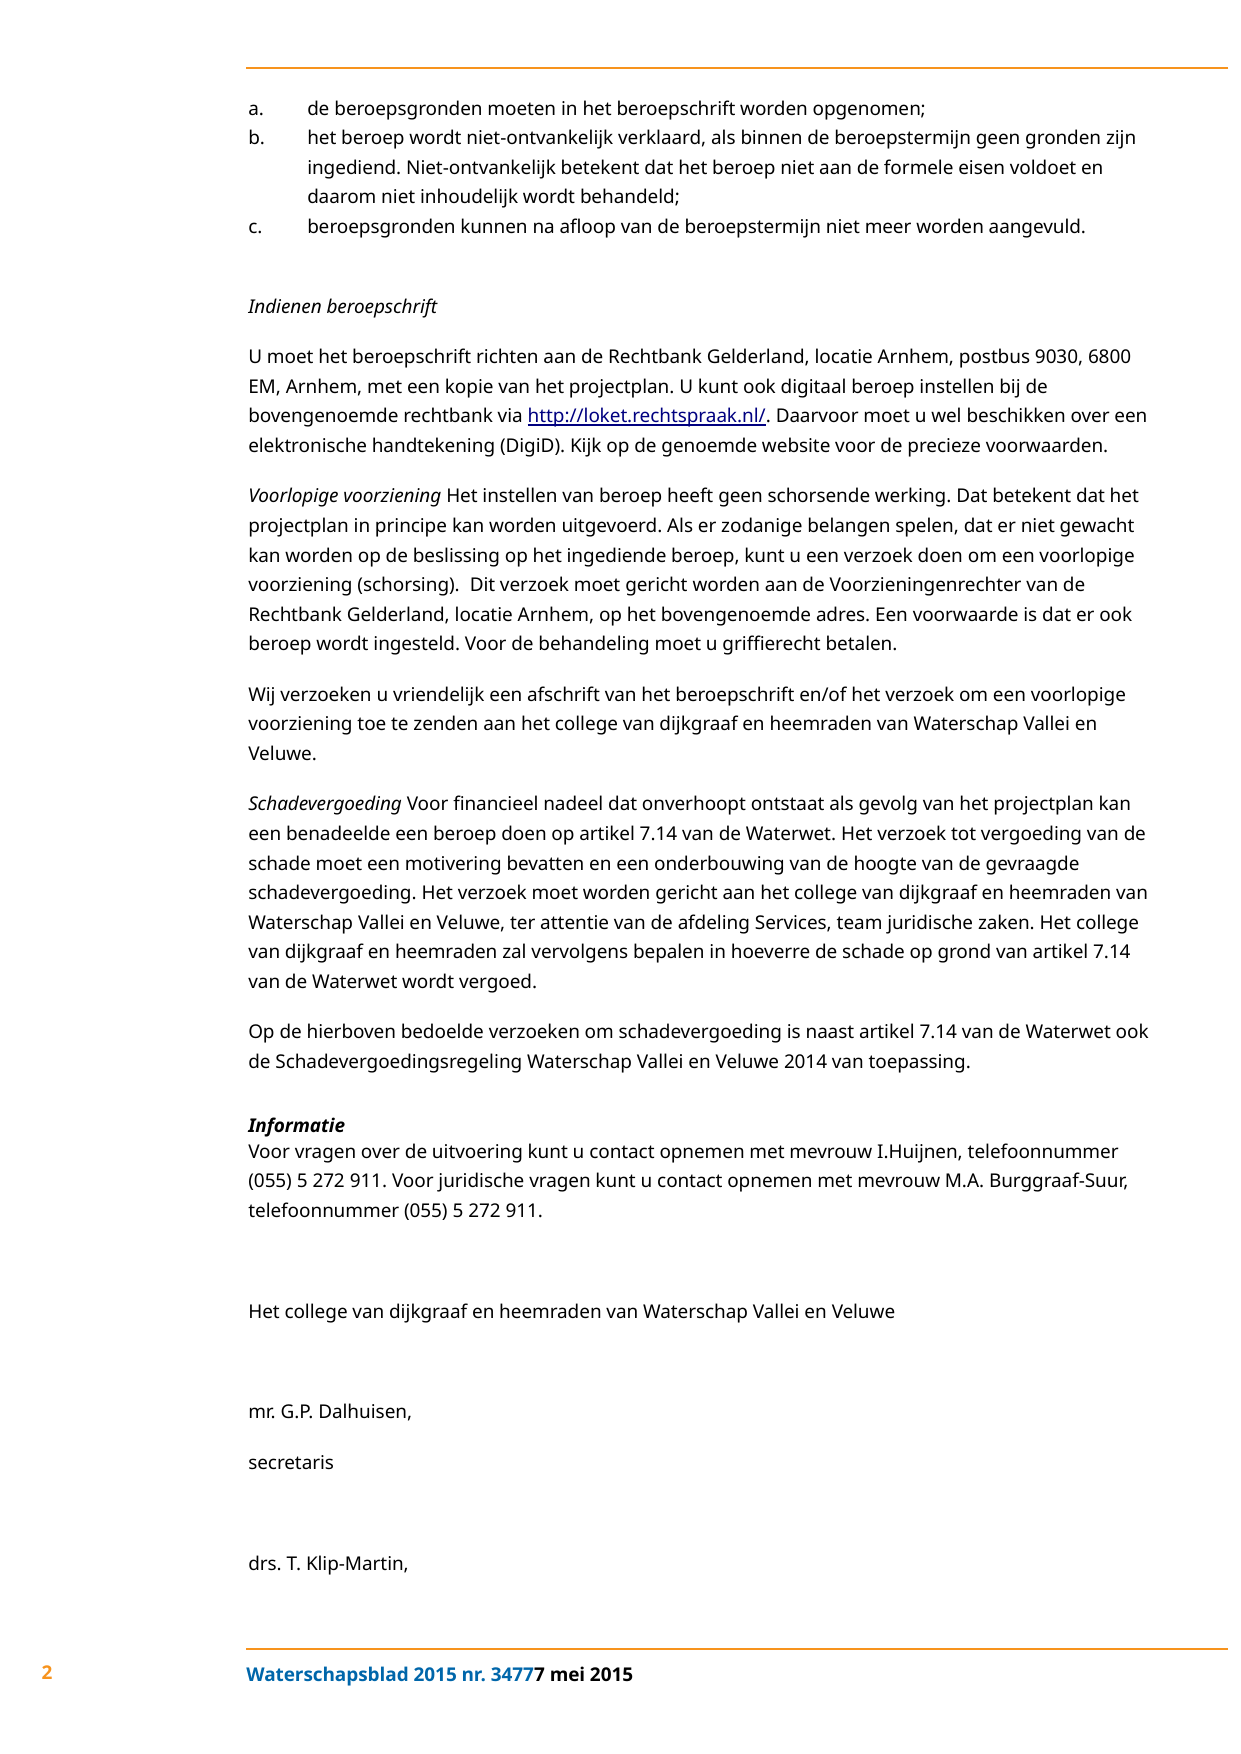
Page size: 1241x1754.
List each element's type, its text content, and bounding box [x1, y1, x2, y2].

text Informatie [248, 1112, 1152, 1138]
list de beroepsgronden moeten in het beroepschrift worden opgenomen; [248, 95, 1152, 121]
text mr. G.P. Dalhuisen, [248, 1399, 1152, 1424]
text Op de hierboven bedoelde verzoeken om schadevergoeding is naast artikel 7.14 van de Waterwet ook de Schadevergoedingsregeling Waterschap Vallei en Veluwe 2014 van toepassing. [248, 1018, 1152, 1074]
text Voor vragen over de uitvoering kunt u contact opnemen met mevrouw I.Huijnen, telefoonnummer (055) 5 272 911. Voor juridische vragen kunt u contact opnemen met mevrouw M.A. Burggraaf-Suur, telefoonnummer (055) 5 272 911. [248, 1138, 1152, 1223]
text Schadevergoeding Voor financieel nadeel dat onverhoopt ontstaat als gevolg van het projectplan kan een benadeelde een beroep doen op artikel 7.14 van de Waterwet. Het verzoek tot vergoeding van de schade moet een motivering bevatten en een onderbouwing van de hoogte van de gevraagde schadevergoeding. Het verzoek moet worden gericht aan het college van dijkgraaf en heemraden van Waterschap Vallei en Veluwe, ter attentie van de afdeling Services, team juridische zaken. Het college van dijkgraaf en heemraden zal vervolgens bepalen in hoeverre de schade op grond van artikel 7.14 van de Waterwet wordt vergoed. [248, 791, 1152, 994]
text Indienen beroepschrift [248, 293, 1152, 319]
text Het college van dijkgraaf en heemraden van Waterschap Vallei en Veluwe [248, 1298, 1152, 1323]
text Wij verzoeken u vriendelijk een afschrift van het beroepschrift en/of het verzoek om een voorlopige voorziening toe te zenden aan het college van dijkgraaf en heemraden van Waterschap Vallei en Veluwe. [248, 681, 1152, 766]
picture [41, 47, 231, 172]
text Voorlopige voorziening Het instellen van beroep heeft geen schorsende werking. Dat betekent dat het projectplan in principe kan worden uitgevoerd. Als er zodanige belangen spelen, dat er niet gewacht kan worden op de beslissing op het ingediende beroep, kunt u een verzoek doen om een voorlopige voorziening (schorsing). Dit verzoek moet gericht worden aan de Voorzieningenrechter van de Rechtbank Gelderland, locatie Arnhem, op het bovengenoemde adres. Een voorwaarde is dat er ook beroep wordt ingesteld. Voor de behandeling moet u griffierecht betalen. [248, 483, 1152, 656]
list het beroep wordt niet-ontvankelijk verklaard, als binnen de beroepstermijn geen gronden zijn ingediend. Niet-ontvankelijk betekent dat het beroep niet aan de formele eisen voldoet en daarom niet inhoudelijk wordt behandeld; [248, 124, 1152, 209]
text U moet het beroepschrift richten aan de Rechtbank Gelderland, locatie Arnhem, postbus 9030, 6800 EM, Arnhem, met een kopie van het projectplan. U kunt ook digitaal beroep instellen bij de bovengenoemde rechtbank via http://loket.rechtspraak.nl/. Daarvoor moet u wel beschikken over een elektronische handtekening (DigiD). Kijk op de genoemde website voor de precieze voorwaarden. [248, 343, 1152, 458]
text drs. T. Klip-Martin, [248, 1550, 1152, 1576]
text secretaris [248, 1449, 1152, 1475]
list beroepsgronden kunnen na afloop van de beroepstermijn niet meer worden aangevuld. [248, 213, 1152, 239]
